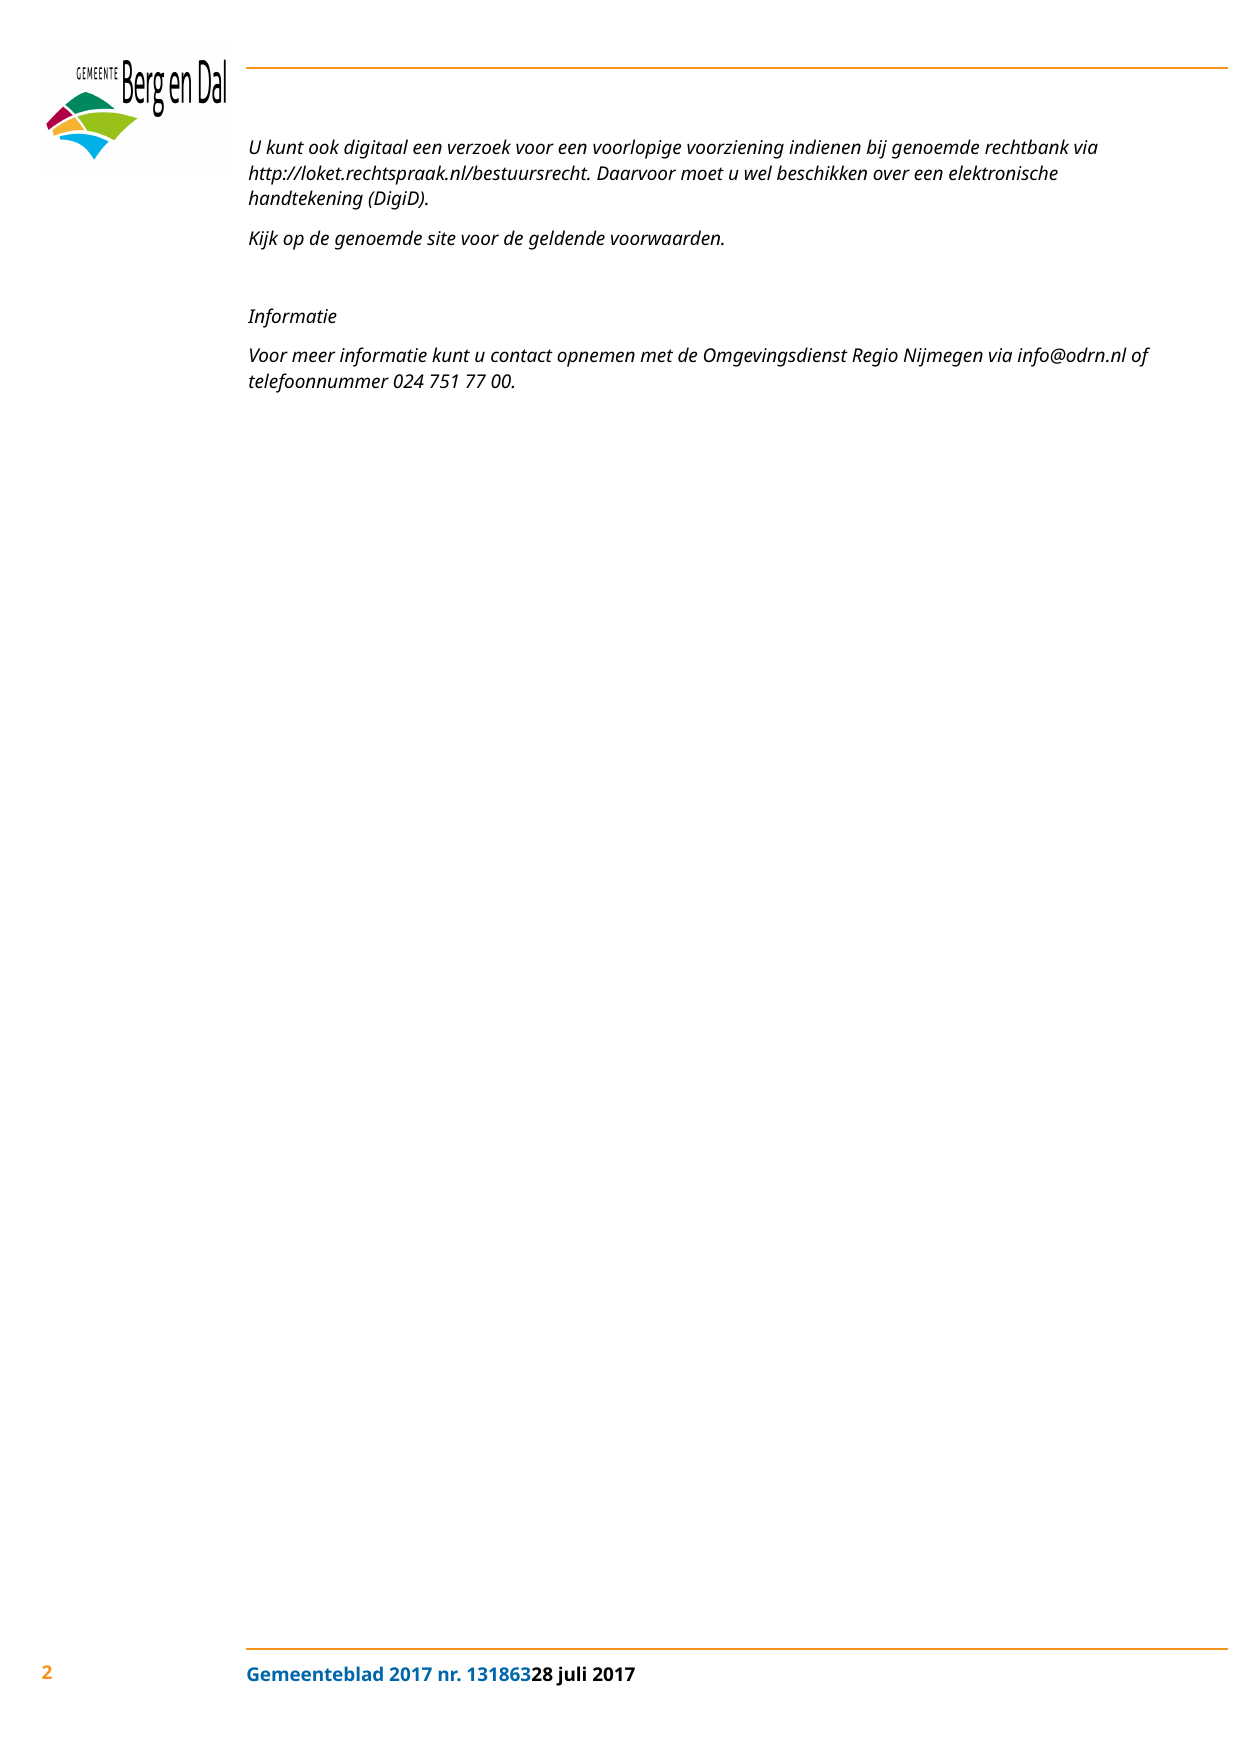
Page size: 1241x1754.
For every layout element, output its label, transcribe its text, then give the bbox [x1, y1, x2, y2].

picture [41, 47, 231, 172]
text Voor meer informatie kunt u contact opnemen met de Omgevingsdienst Regio Nijmegen via info@odrn.nl of telefoonnummer 024 751 77 00. [248, 343, 1152, 394]
text U kunt ook digitaal een verzoek voor een voorlopige voorziening indienen bij genoemde rechtbank via http://loket.rechtspraak.nl/bestuursrecht. Daarvoor moet u wel beschikken over een elektronische handtekening (DigiD). [248, 134, 1152, 211]
text Informatie [248, 303, 1152, 329]
text Kijk op de genoemde site voor de geldende voorwaarden. [248, 225, 1152, 251]
